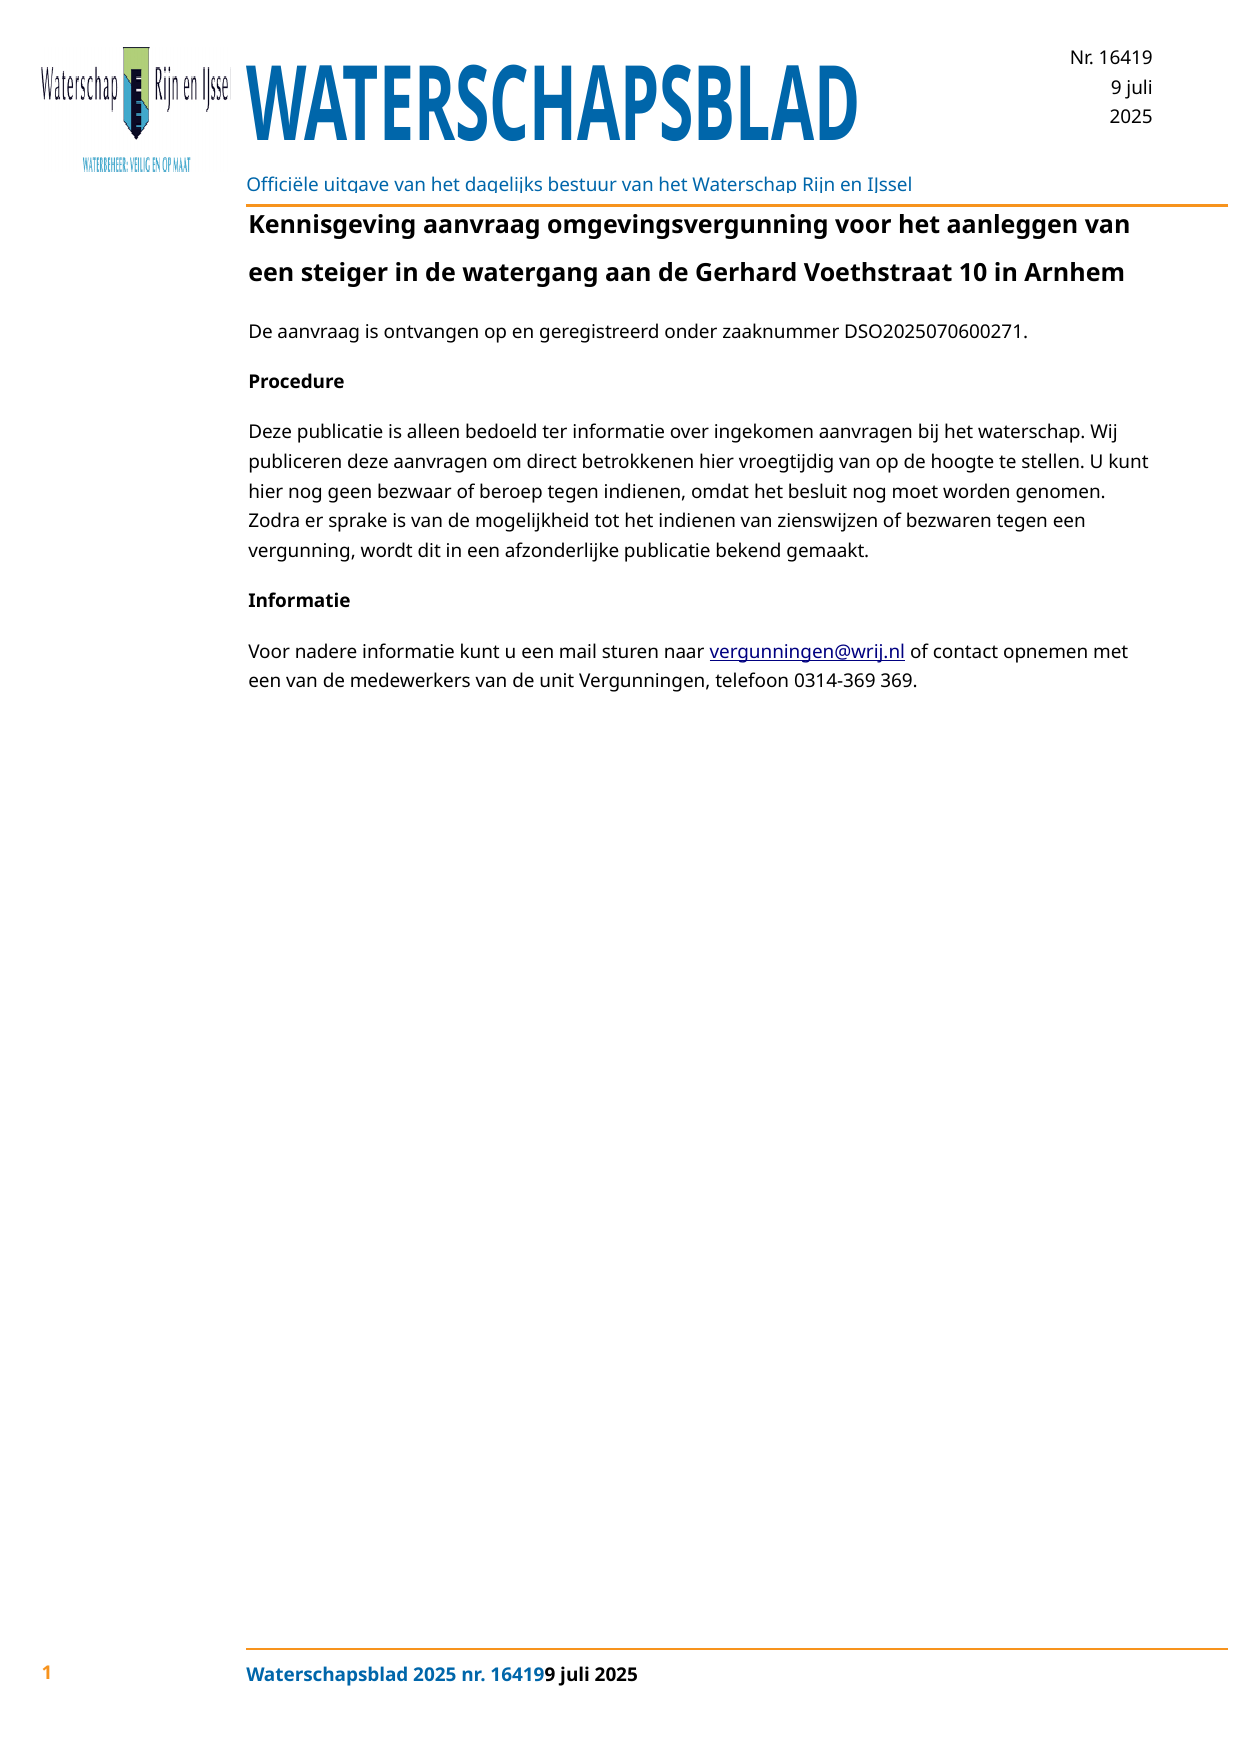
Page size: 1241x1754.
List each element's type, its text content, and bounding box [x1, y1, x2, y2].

picture [41, 47, 231, 172]
text Voor nadere informatie kunt u een mail sturen naar vergunningen@wrij.nl of contact opnemen met een van de medewerkers van de unit Vergunningen, telefoon 0314-369 369. [248, 638, 1152, 693]
text Procedure [248, 368, 1152, 394]
text De aanvraag is ontvangen op en geregistreerd onder zaaknummer DSO2025070600271. [248, 318, 1152, 344]
text Informatie [248, 587, 1152, 613]
text Kennisgeving aanvraag omgevingsvergunning voor het aanleggen van een steiger in de watergang aan de Gerhard Voethstraat 10 in Arnhem [248, 207, 1152, 288]
text Deze publicatie is alleen bedoeld ter informatie over ingekomen aanvragen bij het waterschap. Wij publiceren deze aanvragen om direct betrokkenen hier vroegtijdig van op de hoogte te stellen. U kunt hier nog geen bezwaar of beroep tegen indienen, omdat het besluit nog moet worden genomen. Zodra er sprake is van de mogelijkheid tot het indienen van zienswijzen of bezwaren tegen een vergunning, wordt dit in een afzonderlijke publicatie bekend gemaakt. [248, 419, 1152, 563]
